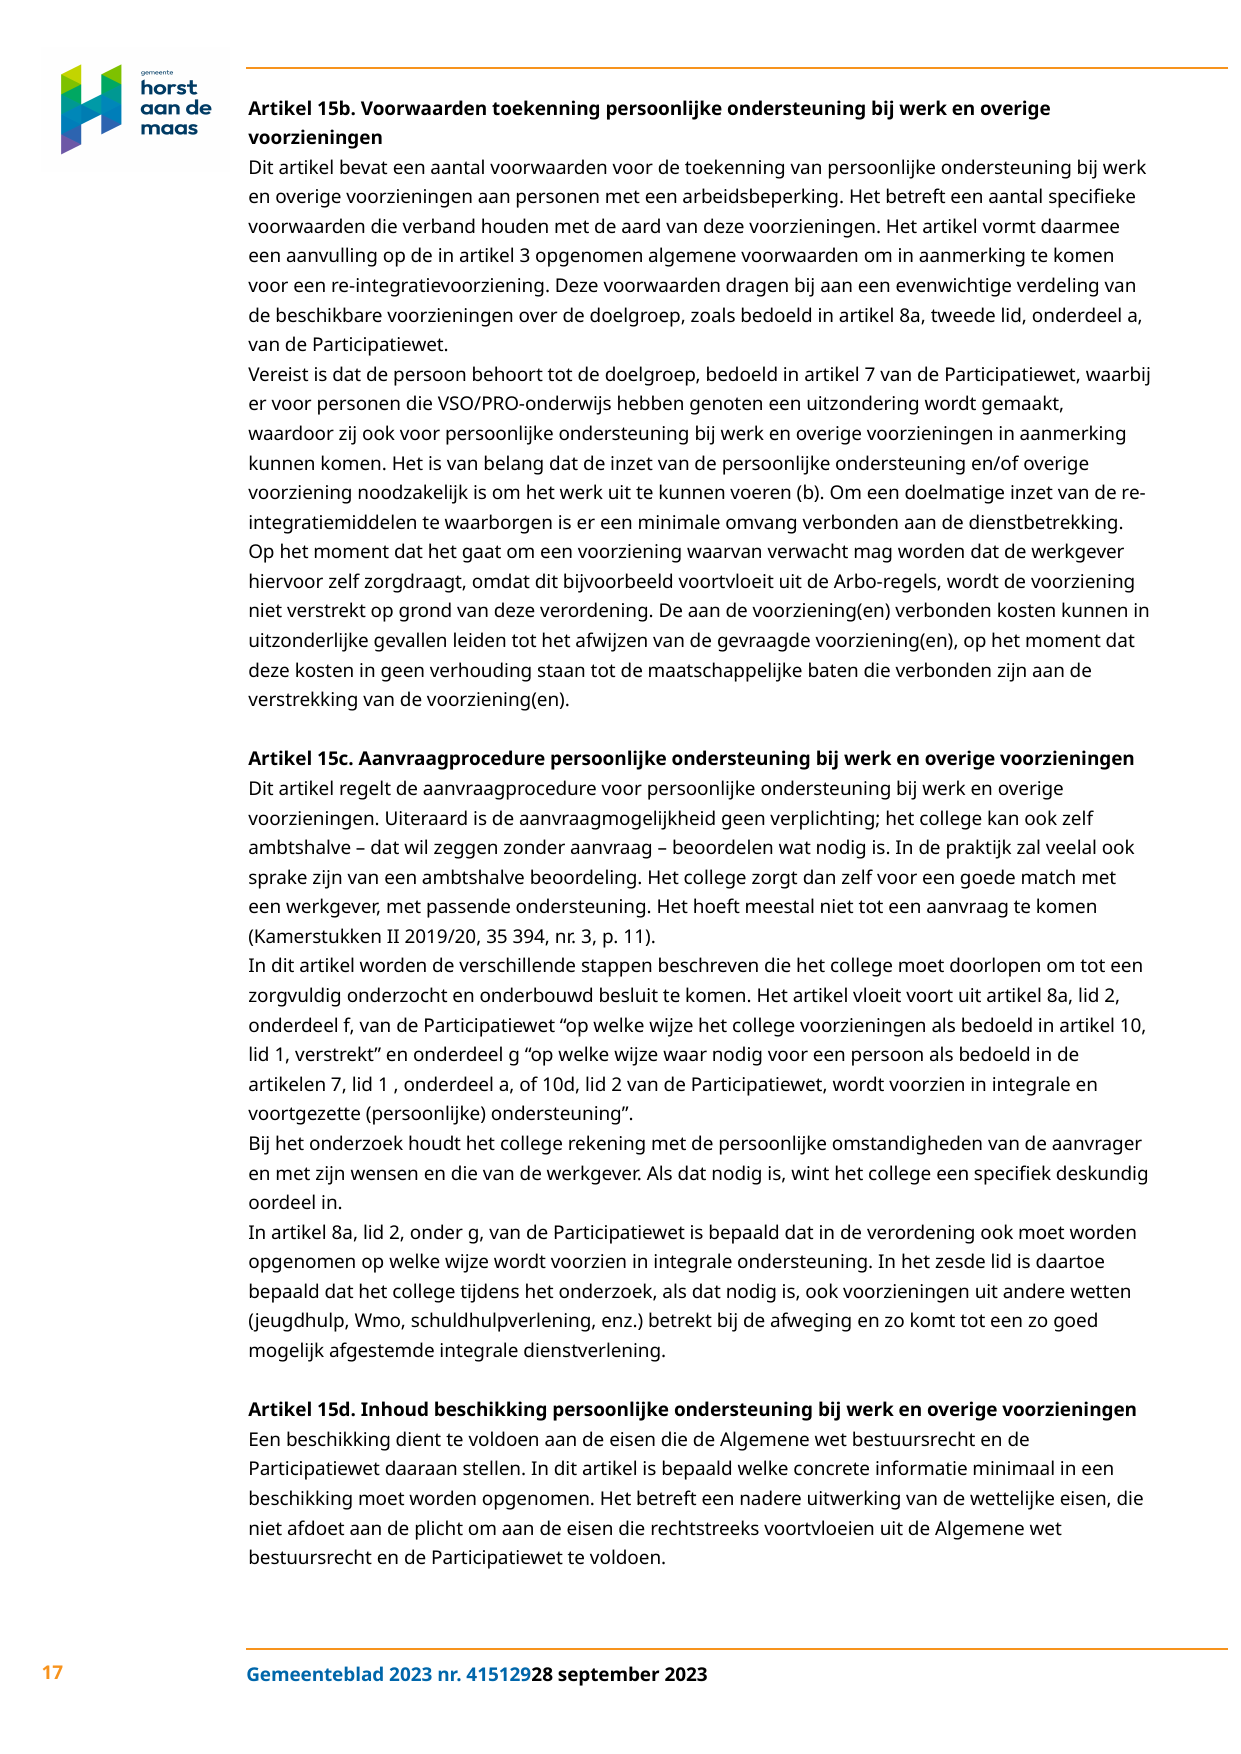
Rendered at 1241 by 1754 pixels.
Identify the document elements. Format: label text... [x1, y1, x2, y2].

text Artikel 15d. Inhoud beschikking persoonlijke ondersteuning bij werk en overige voorzieningen [248, 1396, 1152, 1422]
text Artikel 15b. Voorwaarden toekenning persoonlijke ondersteuning bij werk en overige voorzieningen [248, 95, 1152, 150]
text Artikel 15c. Aanvraagprocedure persoonlijke ondersteuning bij werk en overige voorzieningen [248, 746, 1152, 771]
text In artikel 8a, lid 2, onder g, van de Participatiewet is bepaald dat in de verordening ook moet worden opgenomen op welke wijze wordt voorzien in integrale ondersteuning. In het zesde lid is daartoe bepaald dat het college tijdens het onderzoek, als dat nodig is, ook voorzieningen uit andere wetten (jeugdhulp, Wmo, schuldhulpverlening, enz.) betrekt bij de afweging en zo komt tot een zo goed mogelijk afgestemde integrale dienstverlening. [248, 1219, 1152, 1363]
text Bij het onderzoek houdt het college rekening met de persoonlijke omstandigheden van de aanvrager en met zijn wensen en die van de werkgever. Als dat nodig is, wint het college een specifiek deskundig oordeel in. [248, 1130, 1152, 1215]
text In dit artikel worden de verschillende stappen beschreven die het college moet doorlopen om tot een zorgvuldig onderzocht en onderbouwd besluit te komen. Het artikel vloeit voort uit artikel 8a, lid 2, onderdeel f, van de Participatiewet “op welke wijze het college voorzieningen als bedoeld in artikel 10, lid 1, verstrekt” en onderdeel g “op welke wijze waar nodig voor een persoon als bedoeld in de artikelen 7, lid 1 , onderdeel a, of 10d, lid 2 van de Participatiewet, wordt voorzien in integrale en voortgezette (persoonlijke) ondersteuning”. [248, 953, 1152, 1126]
text Dit artikel regelt de aanvraagprocedure voor persoonlijke ondersteuning bij werk en overige voorzieningen. Uiteraard is de aanvraagmogelijkheid geen verplichting; het college kan ook zelf ambtshalve – dat wil zeggen zonder aanvraag – beoordelen wat nodig is. In de praktijk zal veelal ook sprake zijn van een ambtshalve beoordeling. Het college zorgt dan zelf voor een goede match met een werkgever, met passende ondersteuning. Het hoeft meestal niet tot een aanvraag te komen (Kamerstukken II 2019/20, 35 394, nr. 3, p. 11). [248, 775, 1152, 949]
picture [41, 47, 231, 172]
text Een beschikking dient te voldoen aan de eisen die de Algemene wet bestuursrecht en de Participatiewet daaraan stellen. In dit artikel is bepaald welke concrete informatie minimaal in een beschikking moet worden opgenomen. Het betreft een nadere uitwerking van de wettelijke eisen, die niet afdoet aan de plicht om aan de eisen die rechtstreeks voortvloeien uit de Algemene wet bestuursrecht en de Participatiewet te voldoen. [248, 1426, 1152, 1570]
text Dit artikel bevat een aantal voorwaarden voor de toekenning van persoonlijke ondersteuning bij werk en overige voorzieningen aan personen met een arbeidsbeperking. Het betreft een aantal specifieke voorwaarden die verband houden met de aard van deze voorzieningen. Het artikel vormt daarmee een aanvulling op de in artikel 3 opgenomen algemene voorwaarden om in aanmerking te komen voor een re-integratievoorziening. Deze voorwaarden dragen bij aan een evenwichtige verdeling van de beschikbare voorzieningen over de doelgroep, zoals bedoeld in artikel 8a, tweede lid, onderdeel a, van de Participatiewet. [248, 154, 1152, 357]
text Vereist is dat de persoon behoort tot de doelgroep, bedoeld in artikel 7 van de Participatiewet, waarbij er voor personen die VSO/PRO-onderwijs hebben genoten een uitzondering wordt gemaakt, waardoor zij ook voor persoonlijke ondersteuning bij werk en overige voorzieningen in aanmerking kunnen komen. Het is van belang dat de inzet van de persoonlijke ondersteuning en/of overige voorziening noodzakelijk is om het werk uit te kunnen voeren (b). Om een doelmatige inzet van de re-integratiemiddelen te waarborgen is er een minimale omvang verbonden aan de dienstbetrekking. Op het moment dat het gaat om een voorziening waarvan verwacht mag worden dat de werkgever hiervoor zelf zorgdraagt, omdat dit bijvoorbeeld voortvloeit uit de Arbo-regels, wordt de voorziening niet verstrekt op grond van deze verordening. De aan de voorziening(en) verbonden kosten kunnen in uitzonderlijke gevallen leiden tot het afwijzen van de gevraagde voorziening(en), op het moment dat deze kosten in geen verhouding staan tot de maatschappelijke baten die verbonden zijn aan de verstrekking van de voorziening(en). [248, 361, 1152, 712]
